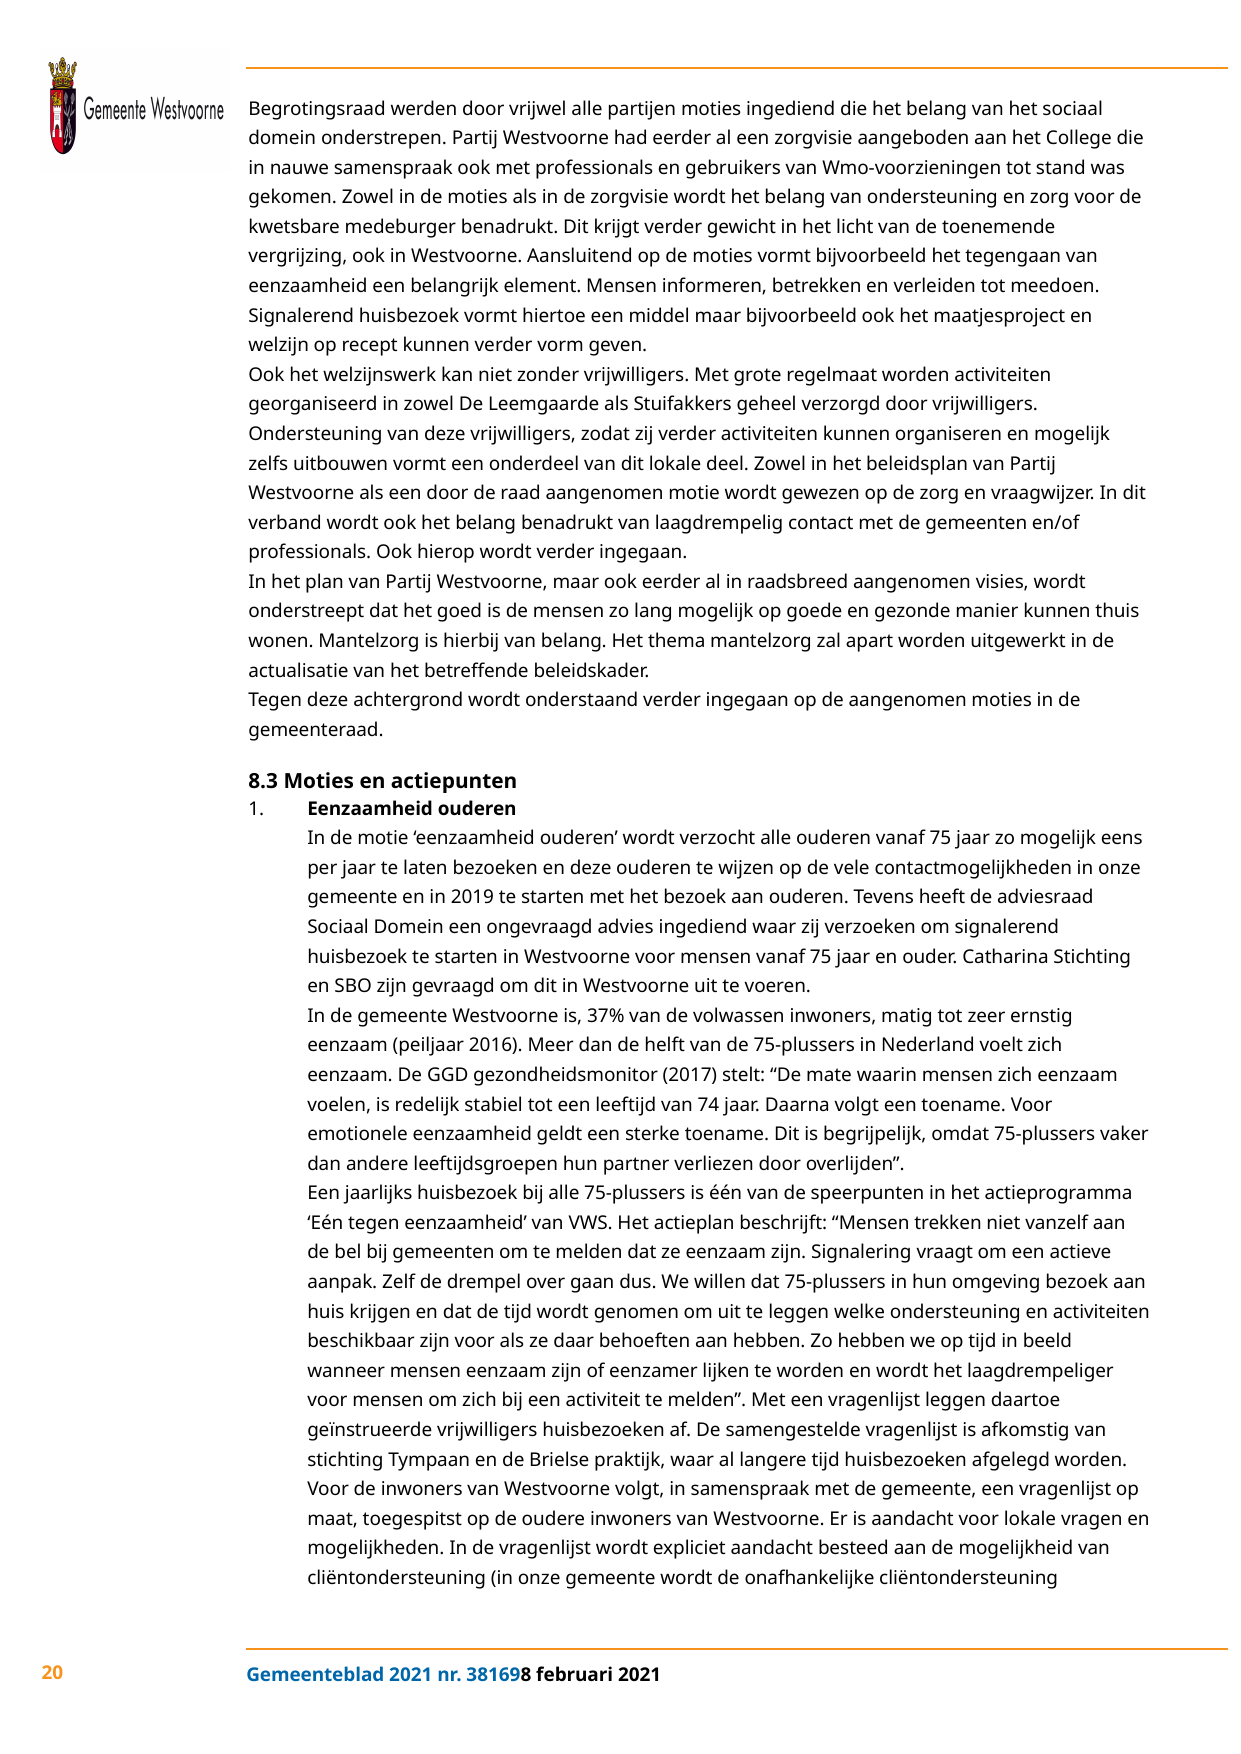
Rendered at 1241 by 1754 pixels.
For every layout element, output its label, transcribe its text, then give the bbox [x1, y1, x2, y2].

text 8.3 Moties en actiepunten [248, 766, 1152, 795]
picture [41, 47, 231, 172]
text Tegen deze achtergrond wordt onderstaand verder ingegaan op de aangenomen moties in de gemeenteraad. [248, 686, 1152, 742]
text Begrotingsraad werden door vrijwel alle partijen moties ingediend die het belang van het sociaal domein onderstrepen. Partij Westvoorne had eerder al een zorgvisie aangeboden aan het College die in nauwe samenspraak ook met professionals en gebruikers van Wmo-voorzieningen tot stand was gekomen. Zowel in de moties als in de zorgvisie wordt het belang van ondersteuning en zorg voor de kwetsbare medeburger benadrukt. Dit krijgt verder gewicht in het licht van de toenemende vergrijzing, ook in Westvoorne. Aansluitend op de moties vormt bijvoorbeeld het tegengaan van eenzaamheid een belangrijk element. Mensen informeren, betrekken en verleiden tot meedoen. Signalerend huisbezoek vormt hiertoe een middel maar bijvoorbeeld ook het maatjesproject en welzijn op recept kunnen verder vorm geven. [248, 95, 1152, 357]
list Een jaarlijks huisbezoek bij alle 75-plussers is één van de speerpunten in het actieprogramma ‘Eén tegen eenzaamheid’ van VWS. Het actieplan beschrijft: “Mensen trekken niet vanzelf aan de bel bij gemeenten om te melden dat ze eenzaam zijn. Signalering vraagt om een actieve aanpak. Zelf de drempel over gaan dus. We willen dat 75-plussers in hun omgeving bezoek aan huis krijgen en dat de tijd wordt genomen om uit te leggen welke ondersteuning en activiteiten beschikbaar zijn voor als ze daar behoeften aan hebben. Zo hebben we op tijd in beeld wanneer mensen eenzaam zijn of eenzamer lijken te worden en wordt het laagdrempeliger voor mensen om zich bij een activiteit te melden”. Met een vragenlijst leggen daartoe geïnstrueerde vrijwilligers huisbezoeken af. De samengestelde vragenlijst is afkomstig van stichting Tympaan en de Brielse praktijk, waar al langere tijd huisbezoeken afgelegd worden. Voor de inwoners van Westvoorne volgt, in samenspraak met de gemeente, een vragenlijst op maat, toegespitst op de oudere inwoners van Westvoorne. Er is aandacht voor lokale vragen en mogelijkheden. In de vragenlijst wordt expliciet aandacht besteed aan de mogelijkheid van cliëntondersteuning (in onze gemeente wordt de onafhankelijke cliëntondersteuning [248, 1179, 1152, 1590]
list In de gemeente Westvoorne is, 37% van de volwassen inwoners, matig tot zeer ernstig eenzaam (peiljaar 2016). Meer dan de helft van de 75-plussers in Nederland voelt zich eenzaam. De GGD gezondheidsmonitor (2017) stelt: “De mate waarin mensen zich eenzaam voelen, is redelijk stabiel tot een leeftijd van 74 jaar. Daarna volgt een toename. Voor emotionele eenzaamheid geldt een sterke toename. Dit is begrijpelijk, omdat 75-plussers vaker dan andere leeftijdsgroepen hun partner verliezen door overlijden”. [248, 1002, 1152, 1176]
text In het plan van Partij Westvoorne, maar ook eerder al in raadsbreed aangenomen visies, wordt onderstreept dat het goed is de mensen zo lang mogelijk op goede en gezonde manier kunnen thuis wonen. Mantelzorg is hierbij van belang. Het thema mantelzorg zal apart worden uitgewerkt in de actualisatie van het betreffende beleidskader. [248, 568, 1152, 683]
list Eenzaamheid ouderen [248, 795, 1152, 821]
list In de motie ‘eenzaamheid ouderen’ wordt verzocht alle ouderen vanaf 75 jaar zo mogelijk eens per jaar te laten bezoeken en deze ouderen te wijzen op de vele contactmogelijkheden in onze gemeente en in 2019 te starten met het bezoek aan ouderen. Tevens heeft de adviesraad Sociaal Domein een ongevraagd advies ingediend waar zij verzoeken om signalerend huisbezoek te starten in Westvoorne voor mensen vanaf 75 jaar en ouder. Catharina Stichting en SBO zijn gevraagd om dit in Westvoorne uit te voeren. [248, 824, 1152, 998]
text Ook het welzijnswerk kan niet zonder vrijwilligers. Met grote regelmaat worden activiteiten georganiseerd in zowel De Leemgaarde als Stuifakkers geheel verzorgd door vrijwilligers. Ondersteuning van deze vrijwilligers, zodat zij verder activiteiten kunnen organiseren en mogelijk zelfs uitbouwen vormt een onderdeel van dit lokale deel. Zowel in het beleidsplan van Partij Westvoorne als een door de raad aangenomen motie wordt gewezen op de zorg en vraagwijzer. In dit verband wordt ook het belang benadrukt van laagdrempelig contact met de gemeenten en/of professionals. Ook hierop wordt verder ingegaan. [248, 361, 1152, 564]
